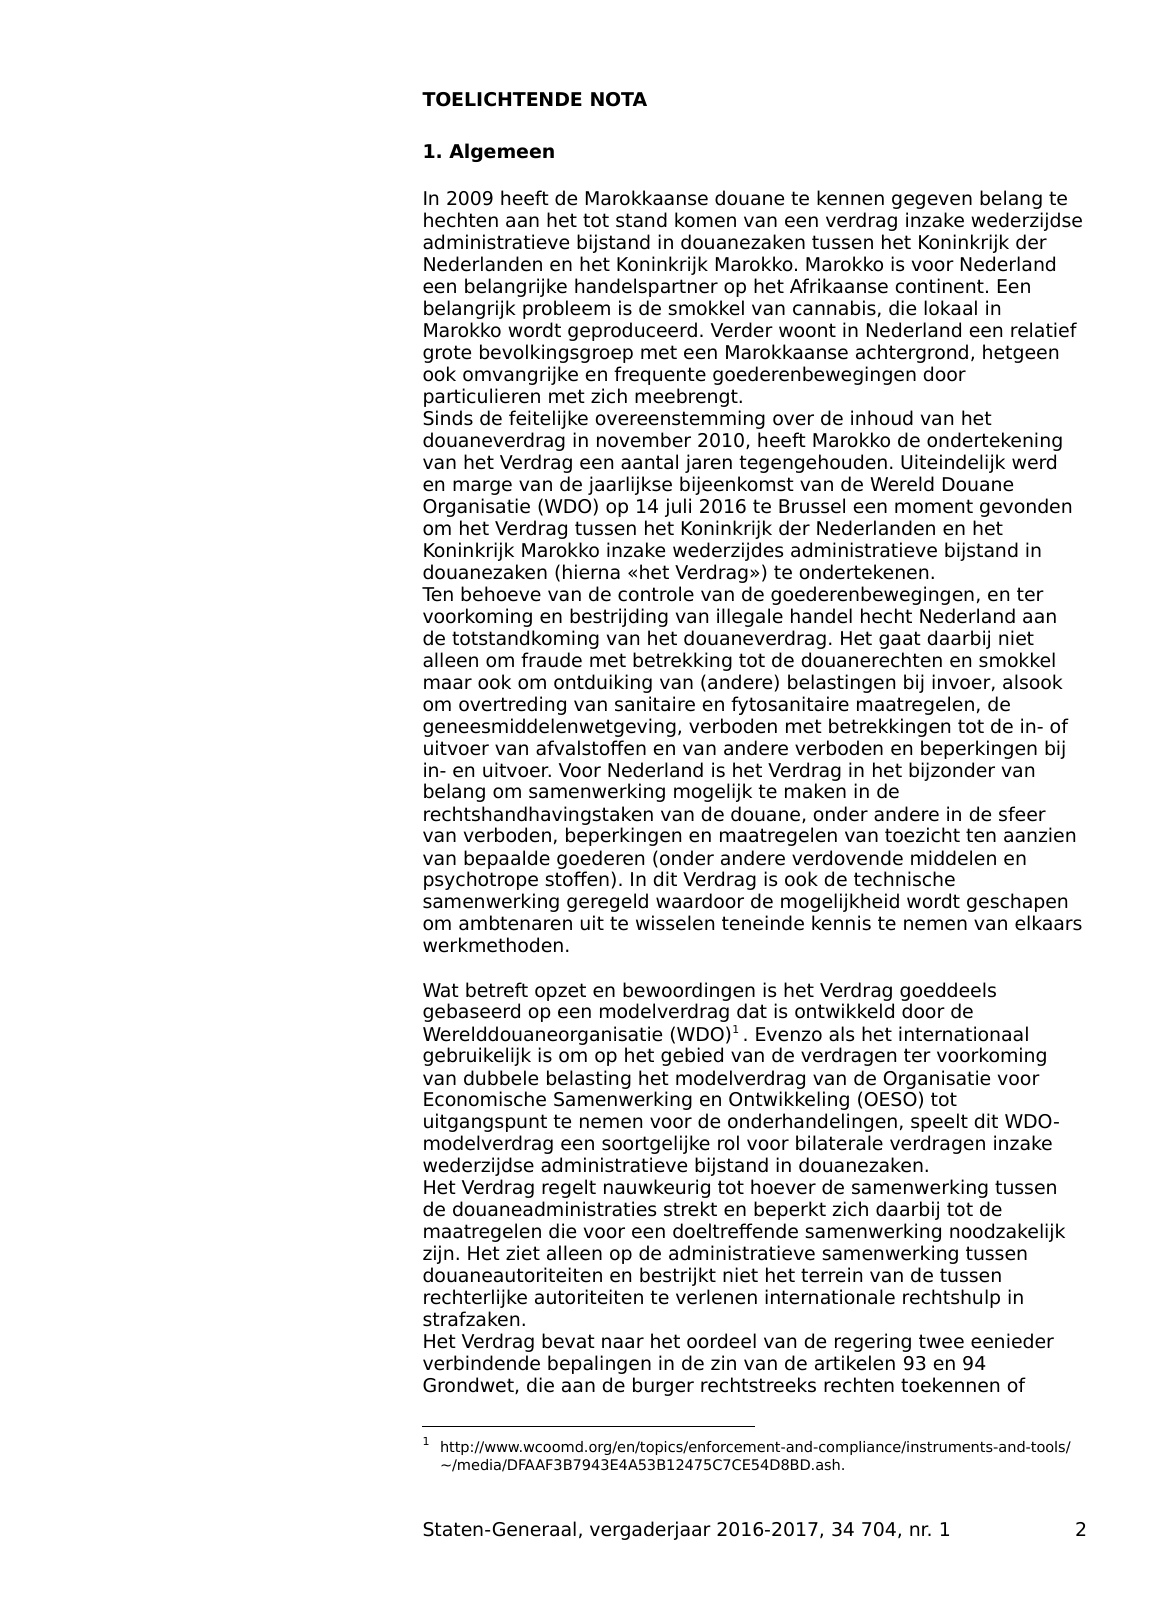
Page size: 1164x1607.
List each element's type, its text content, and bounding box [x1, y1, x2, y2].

text Het Verdrag regelt nauwkeurig tot hoever de samenwerking tussen de douaneadministraties strekt en beperkt zich daarbij tot de maatregelen die voor een doeltreffende samenwerking noodzakelijk zijn. Het ziet alleen op de administratieve samenwerking tussen douaneautoriteiten en bestrijkt niet het terrein van de tussen rechterlijke autoriteiten te verlenen internationale rechtshulp in strafzaken. [422, 1177, 1087, 1331]
subtitle TOELICHTENDE NOTA [422, 89, 1087, 111]
text In 2009 heeft de Marokkaanse douane te kennen gegeven belang te hechten aan het tot stand komen van een verdrag inzake wederzijdse administratieve bijstand in douanezaken tussen het Koninkrijk der Nederlanden en het Koninkrijk Marokko. Marokko is voor Nederland een belangrijke handelspartner op het Afrikaanse continent. Een belangrijk probleem is de smokkel van cannabis, die lokaal in Marokko wordt geproduceerd. Verder woont in Nederland een relatief grote bevolkingsgroep met een Marokkaanse achtergrond, hetgeen ook omvangrijke en frequente goederenbewegingen door particulieren met zich meebrengt. [422, 188, 1087, 408]
text Sinds de feitelijke overeenstemming over de inhoud van het douaneverdrag in november 2010, heeft Marokko de ondertekening van het Verdrag een aantal jaren tegengehouden. Uiteindelijk werd en marge van de jaarlijkse bijeenkomst van de Wereld Douane Organisatie (WDO) op 14 juli 2016 te Brussel een moment gevonden om het Verdrag tussen het Koninkrijk der Nederlanden en het Koninkrijk Marokko inzake wederzijdes administratieve bijstand in douanezaken (hierna «het Verdrag») te ondertekenen. [422, 408, 1087, 584]
text Wat betreft opzet en bewoordingen is het Verdrag goeddeels gebaseerd op een modelverdrag dat is ontwikkeld door de Werelddouaneorganisatie (WDO). Evenzo als het internationaal gebruikelijk is om op het gebied van de verdragen ter voorkoming van dubbele belasting het modelverdrag van de Organisatie voor Economische Samenwerking en Ontwikkeling (OESO) tot uitgangspunt te nemen voor de onderhandelingen, speelt dit WDO-modelverdrag een soortgelijke rol voor bilaterale verdragen inzake wederzijdse administratieve bijstand in douanezaken. [422, 979, 1087, 1177]
text Ten behoeve van de controle van de goederenbewegingen, en ter voorkoming en bestrijding van illegale handel hecht Nederland aan de totstandkoming van het douaneverdrag. Het gaat daarbij niet alleen om fraude met betrekking tot de douanerechten en smokkel maar ook om ontduiking van (andere) belastingen bij invoer, alsook om overtreding van sanitaire en fytosanitaire maatregelen, de geneesmiddelenwetgeving, verboden met betrekkingen tot de in- of uitvoer van afvalstoffen en van andere verboden en beperkingen bij in- en uitvoer. Voor Nederland is het Verdrag in het bijzonder van belang om samenwerking mogelijk te maken in de rechtshandhavingstaken van de douane, onder andere in de sfeer van verboden, beperkingen en maatregelen van toezicht ten aanzien van bepaalde goederen (onder andere verdovende middelen en psychotrope stoffen). In dit Verdrag is ook de technische samenwerking geregeld waardoor de mogelijkheid wordt geschapen om ambtenaren uit te wisselen teneinde kennis te nemen van elkaars werkmethoden. [422, 584, 1087, 957]
text Het Verdrag bevat naar het oordeel van de regering twee eenieder verbindende bepalingen in de zin van de artikelen 93 en 94 Grondwet, die aan de burger rechtstreeks rechten toekennen of [422, 1331, 1087, 1397]
subtitle 1. Algemeen [422, 141, 1087, 163]
text http://www.wcoomd.org/en/topics/enforcement-and-compliance/instruments-and-tools/~/media/DFAAF3B7943E4A53B12475C7CE54D8BD.ash. [422, 1435, 1087, 1474]
